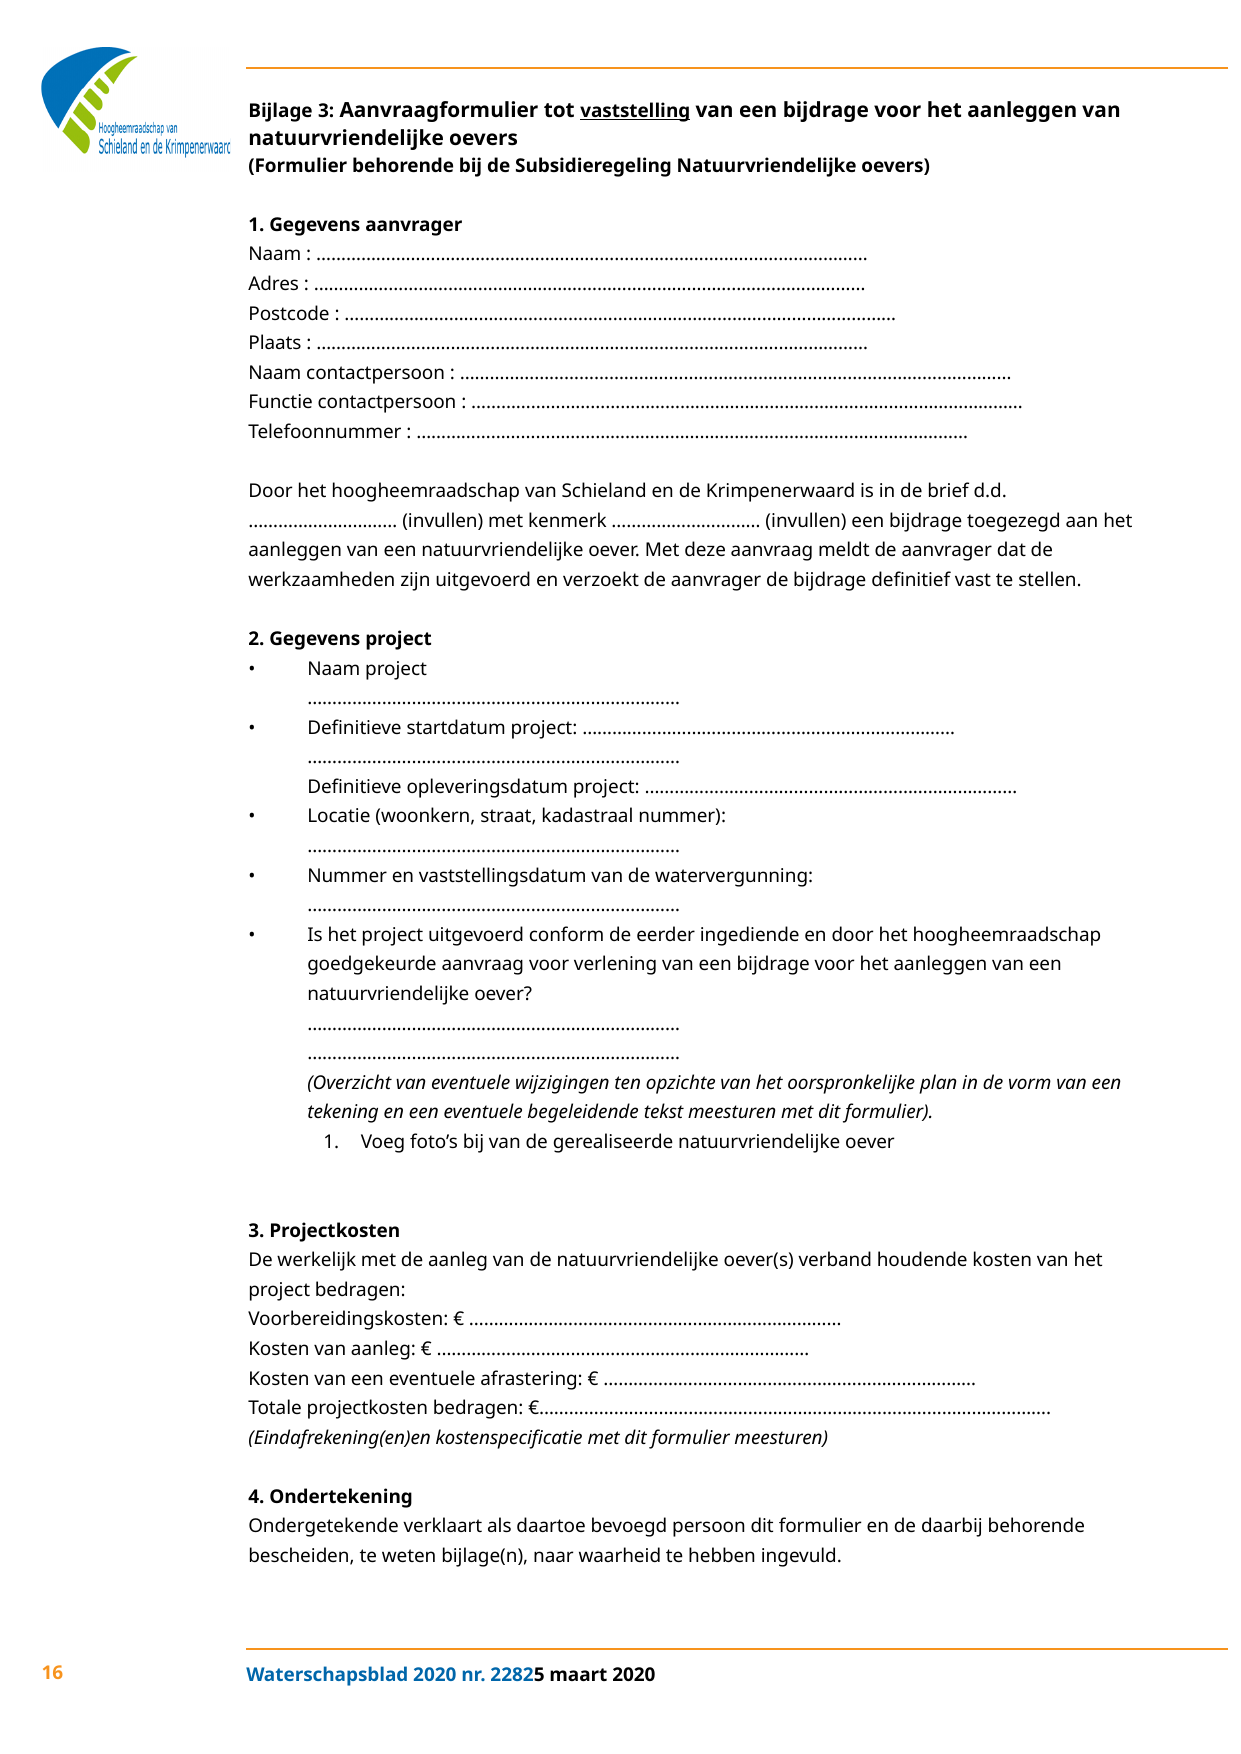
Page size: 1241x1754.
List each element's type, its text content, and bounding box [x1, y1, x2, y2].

text 1. Gegevens aanvrager [248, 211, 1152, 237]
text Totale projectkosten bedragen: €…………………………………………………………………………………………. [248, 1394, 1152, 1420]
list Is het project uitgevoerd conform de eerder ingediende en door het hoogheemraadschap goedgekeurde aanvraag voor verlening van een bijdrage voor het aanleggen van een natuurvriendelijke oever? [248, 921, 1152, 1006]
text Door het hoogheemraadschap van Schieland en de Krimpenerwaard is in de brief d.d. ………………………… (invullen) met kenmerk ………………………… (invullen) een bijdrage toegezegd aan het aanleggen van een natuurvriendelijke oever. Met deze aanvraag meldt de aanvrager dat de werkzaamheden zijn uitgevoerd en verzoekt de aanvrager de bijdrage definitief vast te stellen. [248, 477, 1152, 592]
text Telefoonnummer : ………………………………………………………………………………………………… [248, 418, 1152, 444]
list Definitieve opleveringsdatum project: ………………………………………………………………… [248, 773, 1152, 799]
list ………………………………………………………………… [248, 891, 1152, 917]
text Plaats : ………………………………………………………………………………………………… [248, 329, 1152, 355]
picture [41, 47, 231, 172]
list ………………………………………………………………… [248, 743, 1152, 769]
text De werkelijk met de aanleg van de natuurvriendelijke oever(s) verband houdende kosten van het project bedragen: [248, 1246, 1152, 1302]
list ………………………………………………………………… [248, 1010, 1152, 1035]
list Voeg foto’s bij van de gerealiseerde natuurvriendelijke oever [323, 1128, 1152, 1154]
list Nummer en vaststellingsdatum van de watervergunning: [248, 862, 1152, 887]
list Locatie (woonkern, straat, kadastraal nummer): [248, 803, 1152, 828]
list Naam project [248, 655, 1152, 680]
list ………………………………………………………………… [248, 832, 1152, 858]
text 3. Projectkosten [248, 1217, 1152, 1242]
list (Overzicht van eventuele wijzigingen ten opzichte van het oorspronkelijke plan in de vorm van een tekening en een eventuele begeleidende tekst meesturen met dit formulier). [248, 1069, 1152, 1124]
text Functie contactpersoon : ………………………………………………………………………………………………… [248, 388, 1152, 414]
text Voorbereidingskosten: € ………………………………………………………………… [248, 1306, 1152, 1331]
text Naam contactpersoon : ………………………………………………………………………………………………… [248, 359, 1152, 384]
text 2. Gegevens project [248, 625, 1152, 651]
text 4. Ondertekening [248, 1483, 1152, 1509]
text Ondergetekende verklaart als daartoe bevoegd persoon dit formulier en de daarbij behorende bescheiden, te weten bijlage(n), naar waarheid te hebben ingevuld. [248, 1513, 1152, 1568]
text Kosten van aanleg: € ………………………………………………………………… [248, 1335, 1152, 1361]
text Bijlage 3: Aanvraagformulier tot vaststelling van een bijdrage voor het aanleggen van natuurvriendelijke oevers [248, 95, 1152, 152]
text (Formulier behorende bij de Subsidieregeling Natuurvriendelijke oevers) [248, 152, 1152, 177]
text Postcode : ………………………………………………………………………………………………… [248, 300, 1152, 325]
list Definitieve startdatum project: ………………………………………………………………… [248, 714, 1152, 739]
text (Eindafrekening(en)en kostenspecificatie met dit formulier meesturen) [248, 1424, 1152, 1449]
list ………………………………………………………………… [248, 684, 1152, 710]
text Naam : ………………………………………………………………………………………………… [248, 241, 1152, 266]
text Adres : ………………………………………………………………………………………………… [248, 270, 1152, 296]
text Kosten van een eventuele afrastering: € ………………………………………………………………… [248, 1365, 1152, 1390]
list ………………………………………………………………… [248, 1039, 1152, 1065]
